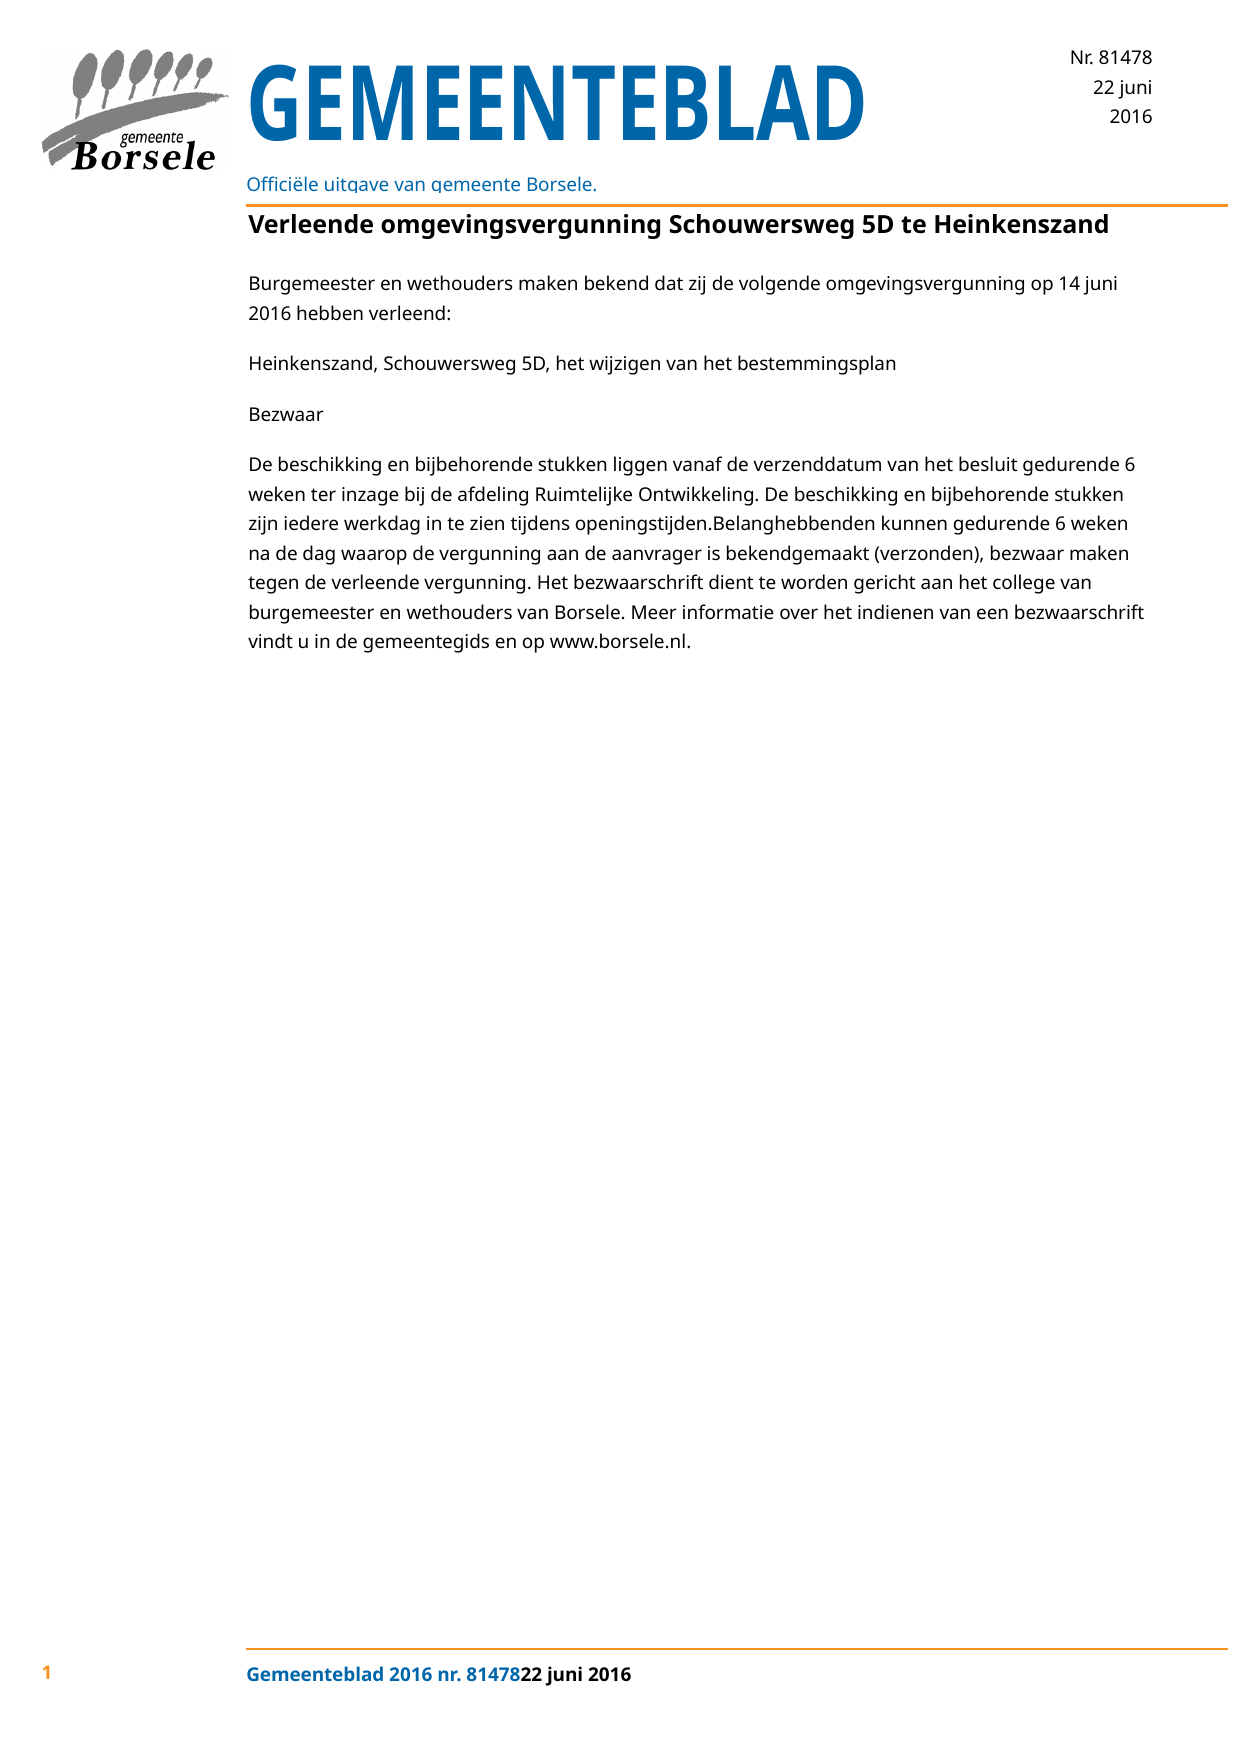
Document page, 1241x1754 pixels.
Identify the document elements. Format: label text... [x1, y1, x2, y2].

picture [41, 47, 231, 172]
text Bezwaar [248, 401, 1152, 426]
text Heinkenszand, Schouwersweg 5D, het wijzigen van het bestemmingsplan [248, 350, 1152, 376]
text De beschikking en bijbehorende stukken liggen vanaf de verzenddatum van het besluit gedurende 6 weken ter inzage bij de afdeling Ruimtelijke Ontwikkeling. De beschikking en bijbehorende stukken zijn iedere werkdag in te zien tijdens openingstijden.Belanghebbenden kunnen gedurende 6 weken na de dag waarop de vergunning aan de aanvrager is bekendgemaakt (verzonden), bezwaar maken tegen de verleende vergunning. Het bezwaarschrift dient te worden gericht aan het college van burgemeester en wethouders van Borsele. Meer informatie over het indienen van een bezwaarschrift vindt u in de gemeentegids en op www.borsele.nl. [248, 451, 1152, 654]
text Verleende omgevingsvergunning Schouwersweg 5D te Heinkenszand [248, 207, 1152, 241]
text Burgemeester en wethouders maken bekend dat zij de volgende omgevingsvergunning op 14 juni 2016 hebben verleend: [248, 270, 1152, 326]
